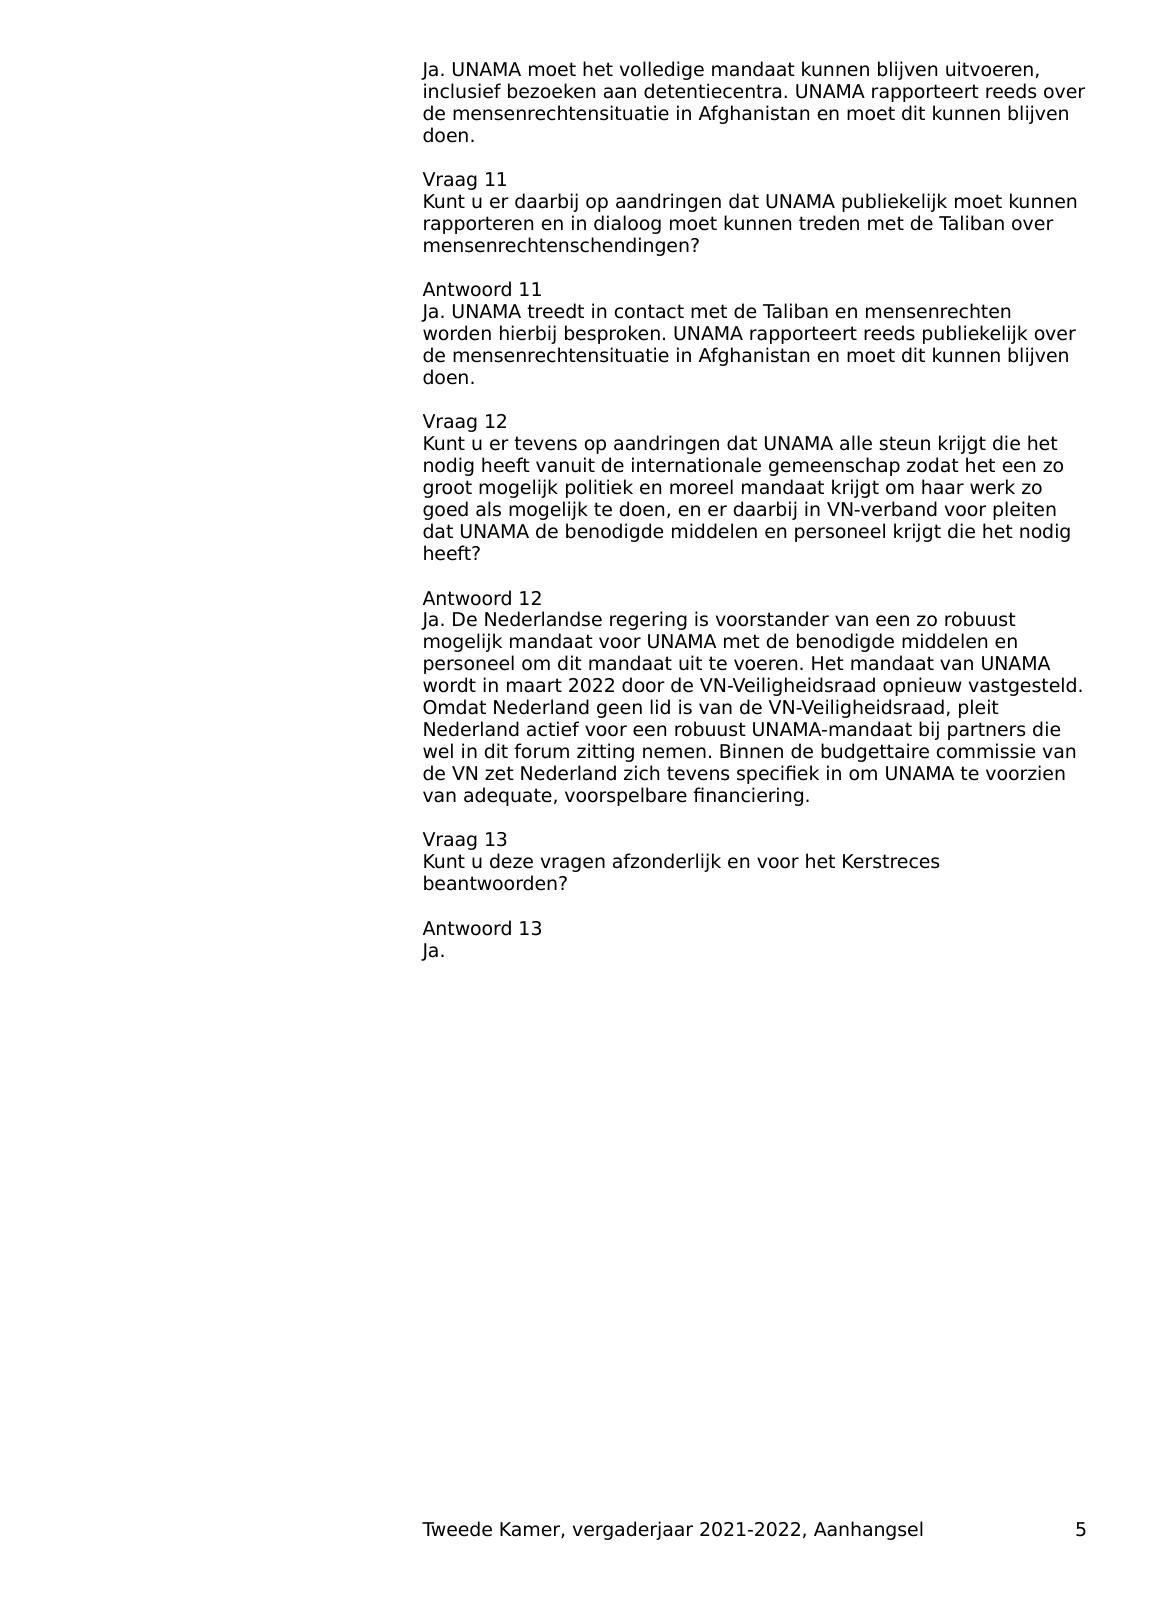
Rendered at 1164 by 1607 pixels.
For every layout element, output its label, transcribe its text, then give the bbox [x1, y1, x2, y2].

text Ja. UNAMA moet het volledige mandaat kunnen blijven uitvoeren, inclusief bezoeken aan detentiecentra. UNAMA rapporteert reeds over de mensenrechtensituatie in Afghanistan en moet dit kunnen blijven doen. [422, 59, 1087, 147]
text Vraag 12 [422, 411, 1087, 433]
text Kunt u er daarbij op aandringen dat UNAMA publiekelijk moet kunnen rapporteren en in dialoog moet kunnen treden met de Taliban over mensenrechtenschendingen? [422, 191, 1087, 257]
text Vraag 11 [422, 169, 1087, 191]
text Kunt u deze vragen afzonderlijk en voor het Kerstreces beantwoorden? [422, 851, 1087, 895]
text Vraag 13 [422, 829, 1087, 851]
text Antwoord 11 [422, 279, 1087, 301]
text Antwoord 13 [422, 917, 1087, 939]
text Ja. [422, 939, 1087, 961]
text Ja. UNAMA treedt in contact met de Taliban en mensenrechten worden hierbij besproken. UNAMA rapporteert reeds publiekelijk over de mensenrechtensituatie in Afghanistan en moet dit kunnen blijven doen. [422, 301, 1087, 389]
text Ja. De Nederlandse regering is voorstander van een zo robuust mogelijk mandaat voor UNAMA met de benodigde middelen en personeel om dit mandaat uit te voeren. Het mandaat van UNAMA wordt in maart 2022 door de VN-Veiligheidsraad opnieuw vastgesteld. Omdat Nederland geen lid is van de VN-Veiligheidsraad, pleit Nederland actief voor een robuust UNAMA-mandaat bij partners die wel in dit forum zitting nemen. Binnen de budgettaire commissie van de VN zet Nederland zich tevens specifiek in om UNAMA te voorzien van adequate, voorspelbare financiering. [422, 609, 1087, 807]
text Antwoord 12 [422, 587, 1087, 609]
text Kunt u er tevens op aandringen dat UNAMA alle steun krijgt die het nodig heeft vanuit de internationale gemeenschap zodat het een zo groot mogelijk politiek en moreel mandaat krijgt om haar werk zo goed als mogelijk te doen, en er daarbij in VN-verband voor pleiten dat UNAMA de benodigde middelen en personeel krijgt die het nodig heeft? [422, 433, 1087, 565]
